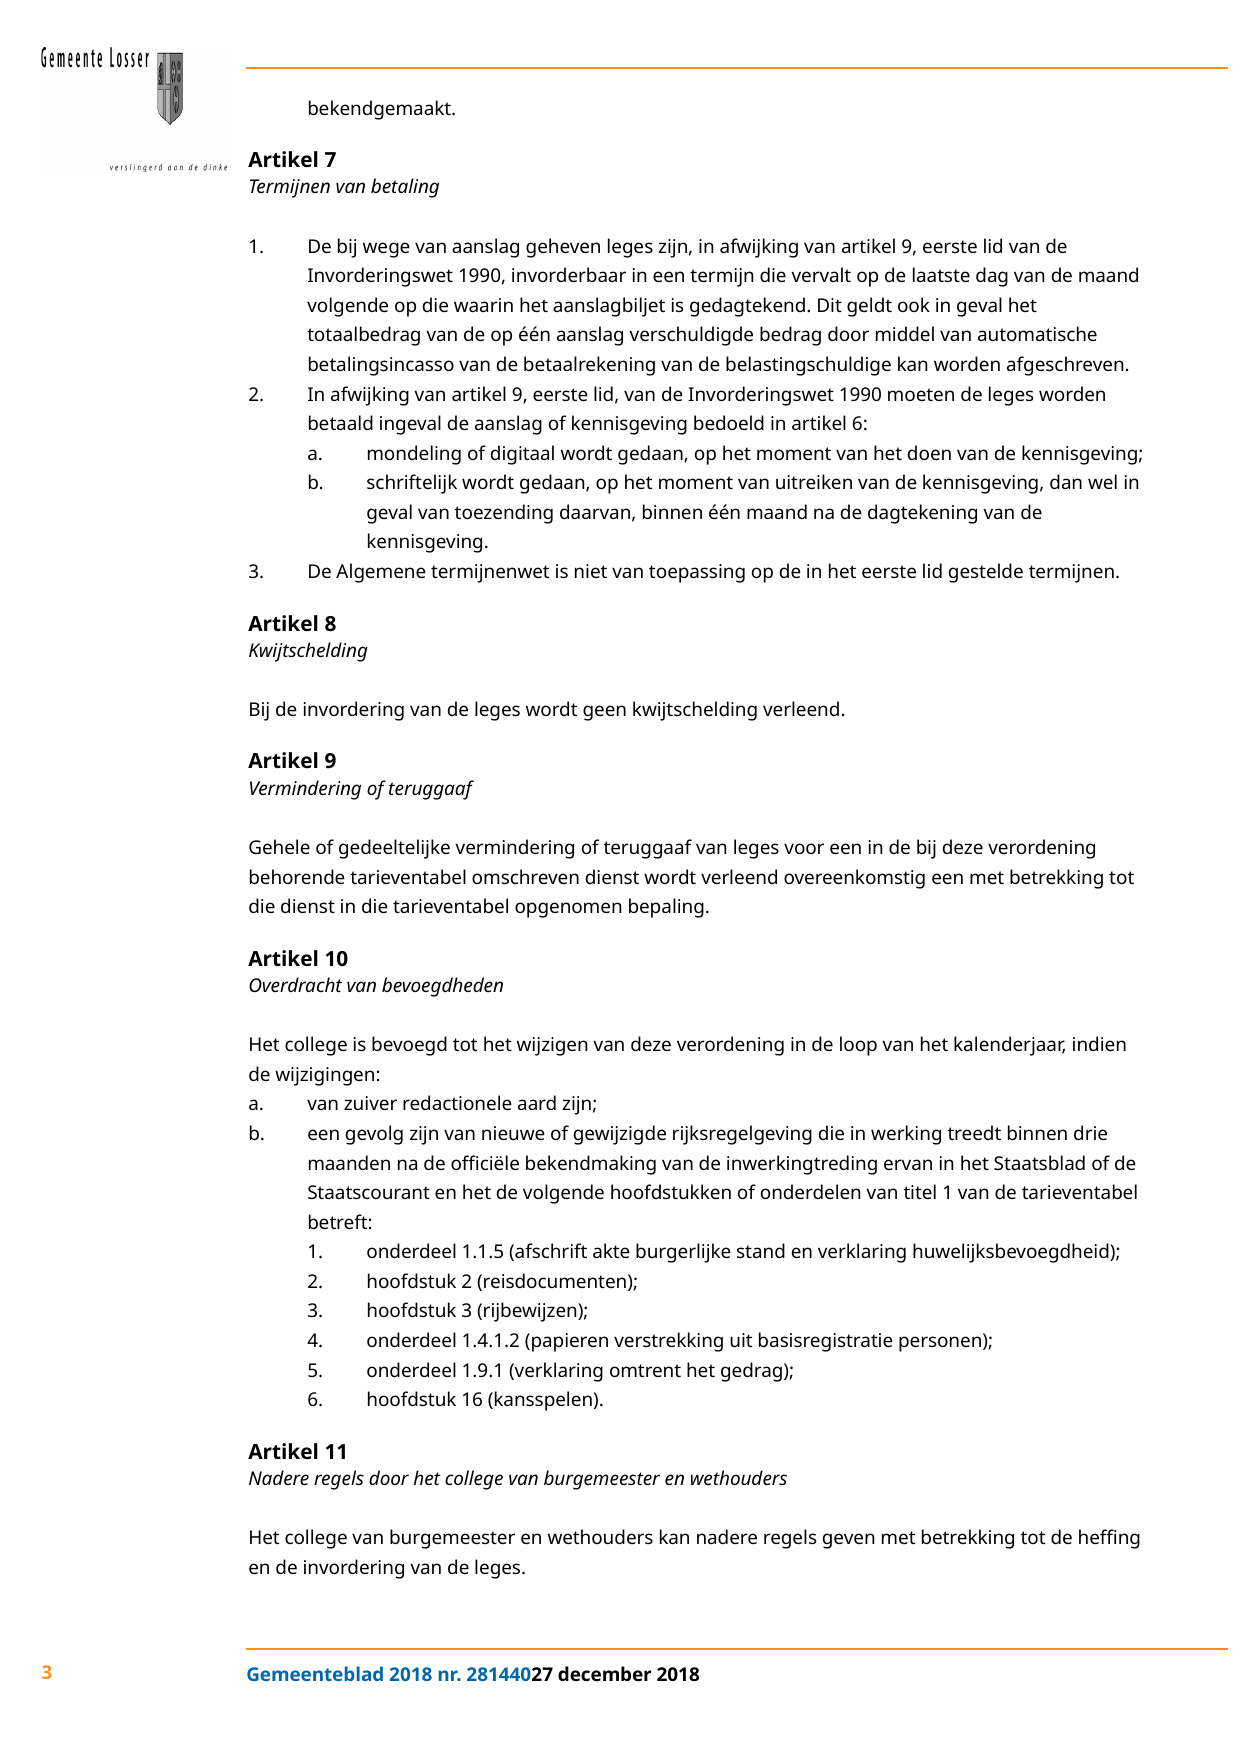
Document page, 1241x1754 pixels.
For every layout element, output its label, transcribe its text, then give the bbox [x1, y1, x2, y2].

list De bij wege van aanslag geheven leges zijn, in afwijking van artikel 9, eerste lid van de Invorderingswet 1990, invorderbaar in een termijn die vervalt op de laatste dag van de maand volgende op die waarin het aanslagbiljet is gedagtekend. Dit geldt ook in geval het totaalbedrag van de op één aanslag verschuldigde bedrag door middel van automatische betalingsincasso van de betaalrekening van de belastingschuldige kan worden afgeschreven. [248, 233, 1152, 377]
text Overdracht van bevoegdheden [248, 972, 1152, 998]
text Termijnen van betaling [248, 174, 1152, 199]
list hoofdstuk 16 (kansspelen). [307, 1386, 1152, 1412]
list van zuiver redactionele aard zijn; [248, 1091, 1152, 1116]
list hoofdstuk 2 (reisdocumenten); [307, 1268, 1152, 1294]
text Artikel 8 [248, 609, 1152, 637]
text Kwijtschelding [248, 637, 1152, 663]
text Bij de invordering van de leges wordt geen kwijtschelding verleend. [248, 696, 1152, 722]
list onderdeel 1.1.5 (afschrift akte burgerlijke stand en verklaring huwelijksbevoegdheid); [307, 1238, 1152, 1264]
text Artikel 7 [248, 145, 1152, 174]
list bekendgemaakt. [248, 95, 1152, 121]
list onderdeel 1.9.1 (verklaring omtrent het gedrag); [307, 1357, 1152, 1383]
text Artikel 9 [248, 747, 1152, 775]
text Het college is bevoegd tot het wijzigen van deze verordening in de loop van het kalenderjaar, indien de wijzigingen: [248, 1031, 1152, 1087]
list schriftelijk wordt gedaan, op het moment van uitreiken van de kennisgeving, dan wel in geval van toezending daarvan, binnen één maand na de dagtekening van de kennisgeving. [307, 469, 1152, 554]
text Vermindering of teruggaaf [248, 775, 1152, 801]
text Gehele of gedeeltelijke vermindering of teruggaaf van leges voor een in de bij deze verordening behorende tarieventabel omschreven dienst wordt verleend overeenkomstig een met betrekking tot die dienst in die tarieventabel opgenomen bepaling. [248, 834, 1152, 919]
text Het college van burgemeester en wethouders kan nadere regels geven met betrekking tot de heffing en de invordering van de leges. [248, 1524, 1152, 1580]
list mondeling of digitaal wordt gedaan, op het moment van het doen van de kennisgeving; [307, 440, 1152, 466]
text Artikel 11 [248, 1437, 1152, 1465]
list In afwijking van artikel 9, eerste lid, van de Invorderingswet 1990 moeten de leges worden betaald ingeval de aanslag of kennisgeving bedoeld in artikel 6: [248, 381, 1152, 436]
list hoofdstuk 3 (rijbewijzen); [307, 1298, 1152, 1323]
text Nadere regels door het college van burgemeester en wethouders [248, 1465, 1152, 1491]
list De Algemene termijnenwet is niet van toepassing op de in het eerste lid gestelde termijnen. [248, 558, 1152, 584]
list onderdeel 1.4.1.2 (papieren verstrekking uit basisregistratie personen); [307, 1327, 1152, 1353]
text Artikel 10 [248, 944, 1152, 972]
list een gevolg zijn van nieuwe of gewijzigde rijksregelgeving die in werking treedt binnen drie maanden na de officiële bekendmaking van de inwerkingtreding ervan in het Staatsblad of de Staatscourant en het de volgende hoofdstukken of onderdelen van titel 1 van de tarieventabel betreft: [248, 1120, 1152, 1235]
picture [41, 47, 231, 172]
